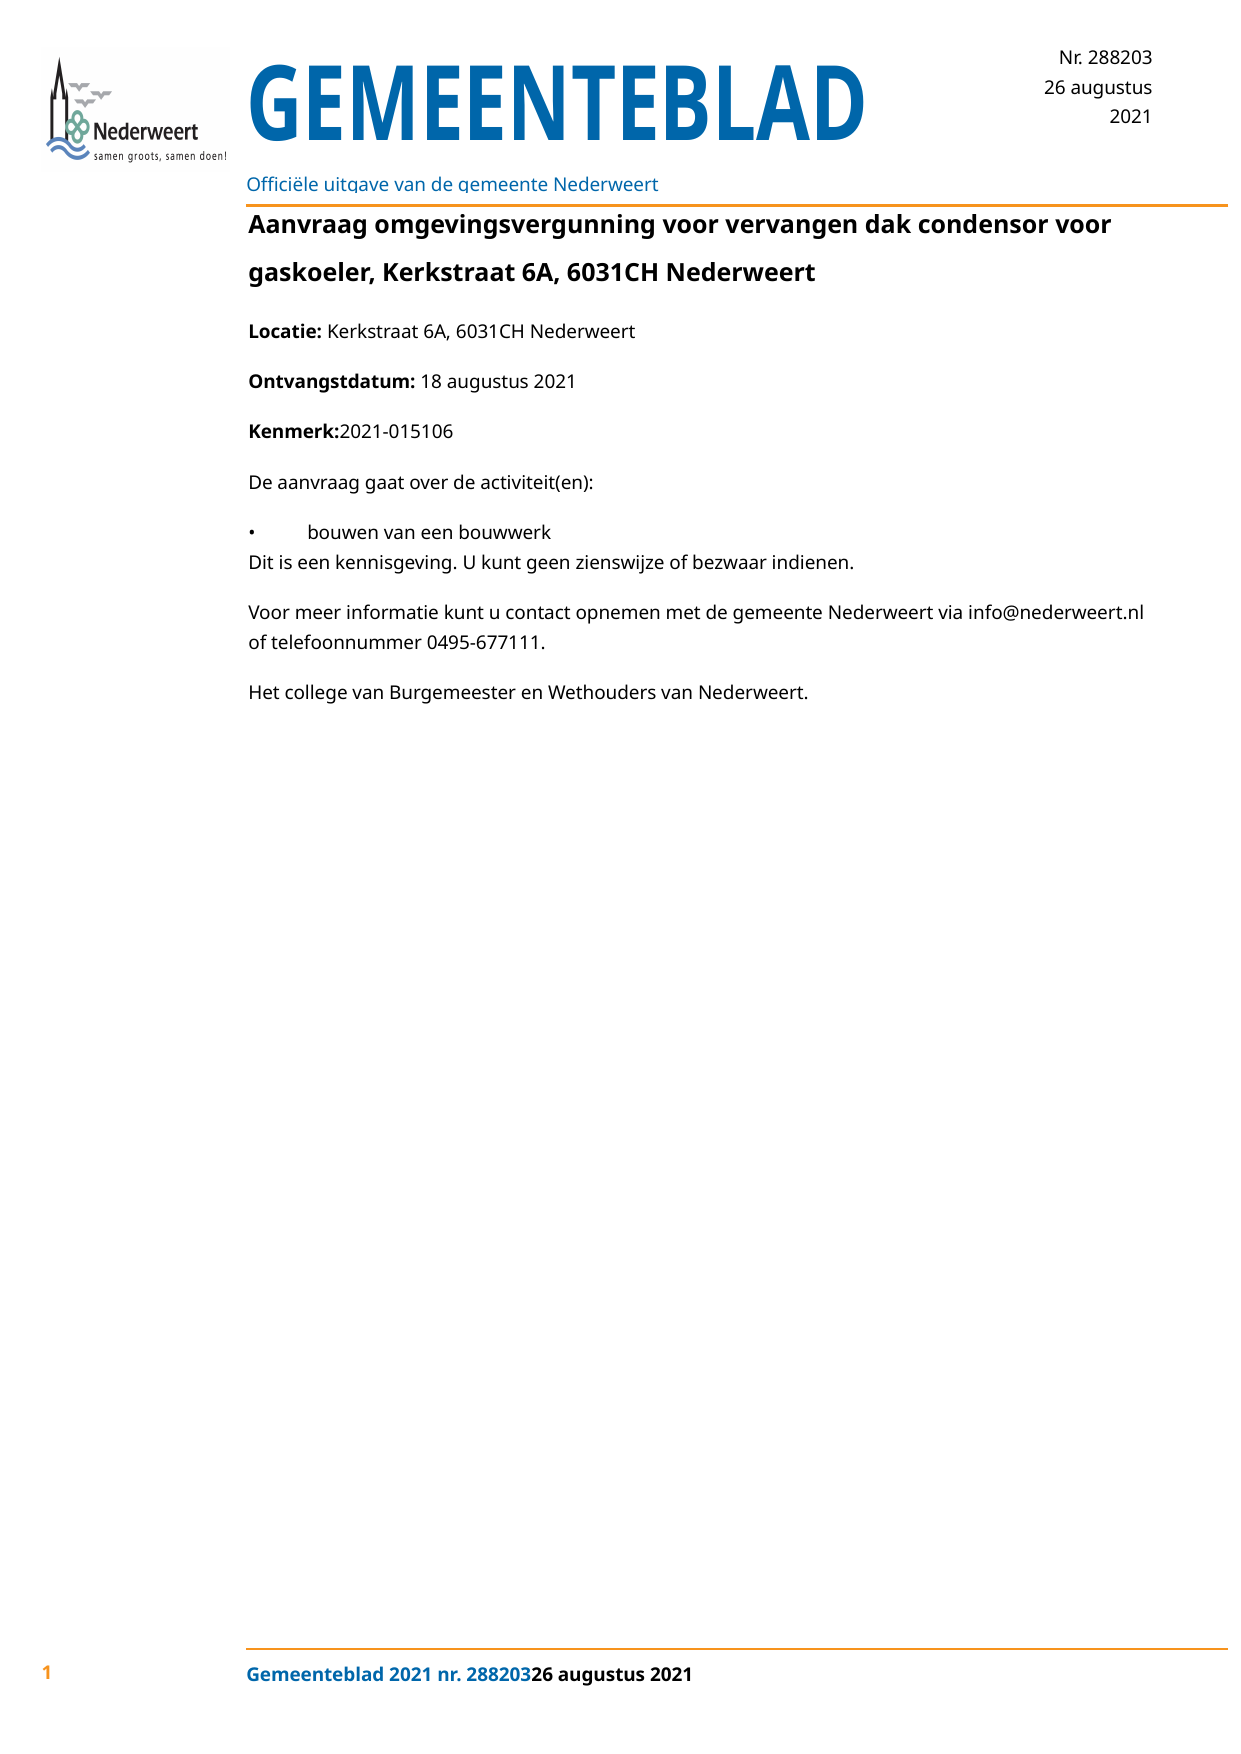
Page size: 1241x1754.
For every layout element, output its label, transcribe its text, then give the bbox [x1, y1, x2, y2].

text Ontvangstdatum: 18 augustus 2021 [248, 368, 1152, 394]
text Aanvraag omgevingsvergunning voor vervangen dak condensor voor gaskoeler, Kerkstraat 6A, 6031CH Nederweert [248, 207, 1152, 288]
text Kenmerk:2021-015106 [248, 419, 1152, 444]
text De aanvraag gaat over de activiteit(en): [248, 469, 1152, 495]
text Dit is een kennisgeving. U kunt geen zienswijze of bezwaar indienen. [248, 549, 1152, 575]
text Voor meer informatie kunt u contact opnemen met de gemeente Nederweert via info@nederweert.nl of telefoonnummer 0495-677111. [248, 599, 1152, 655]
picture [41, 47, 231, 172]
text Het college van Burgemeester en Wethouders van Nederweert. [248, 679, 1152, 705]
list bouwen van een bouwwerk [248, 519, 1152, 545]
text Locatie: Kerkstraat 6A, 6031CH Nederweert [248, 318, 1152, 344]
